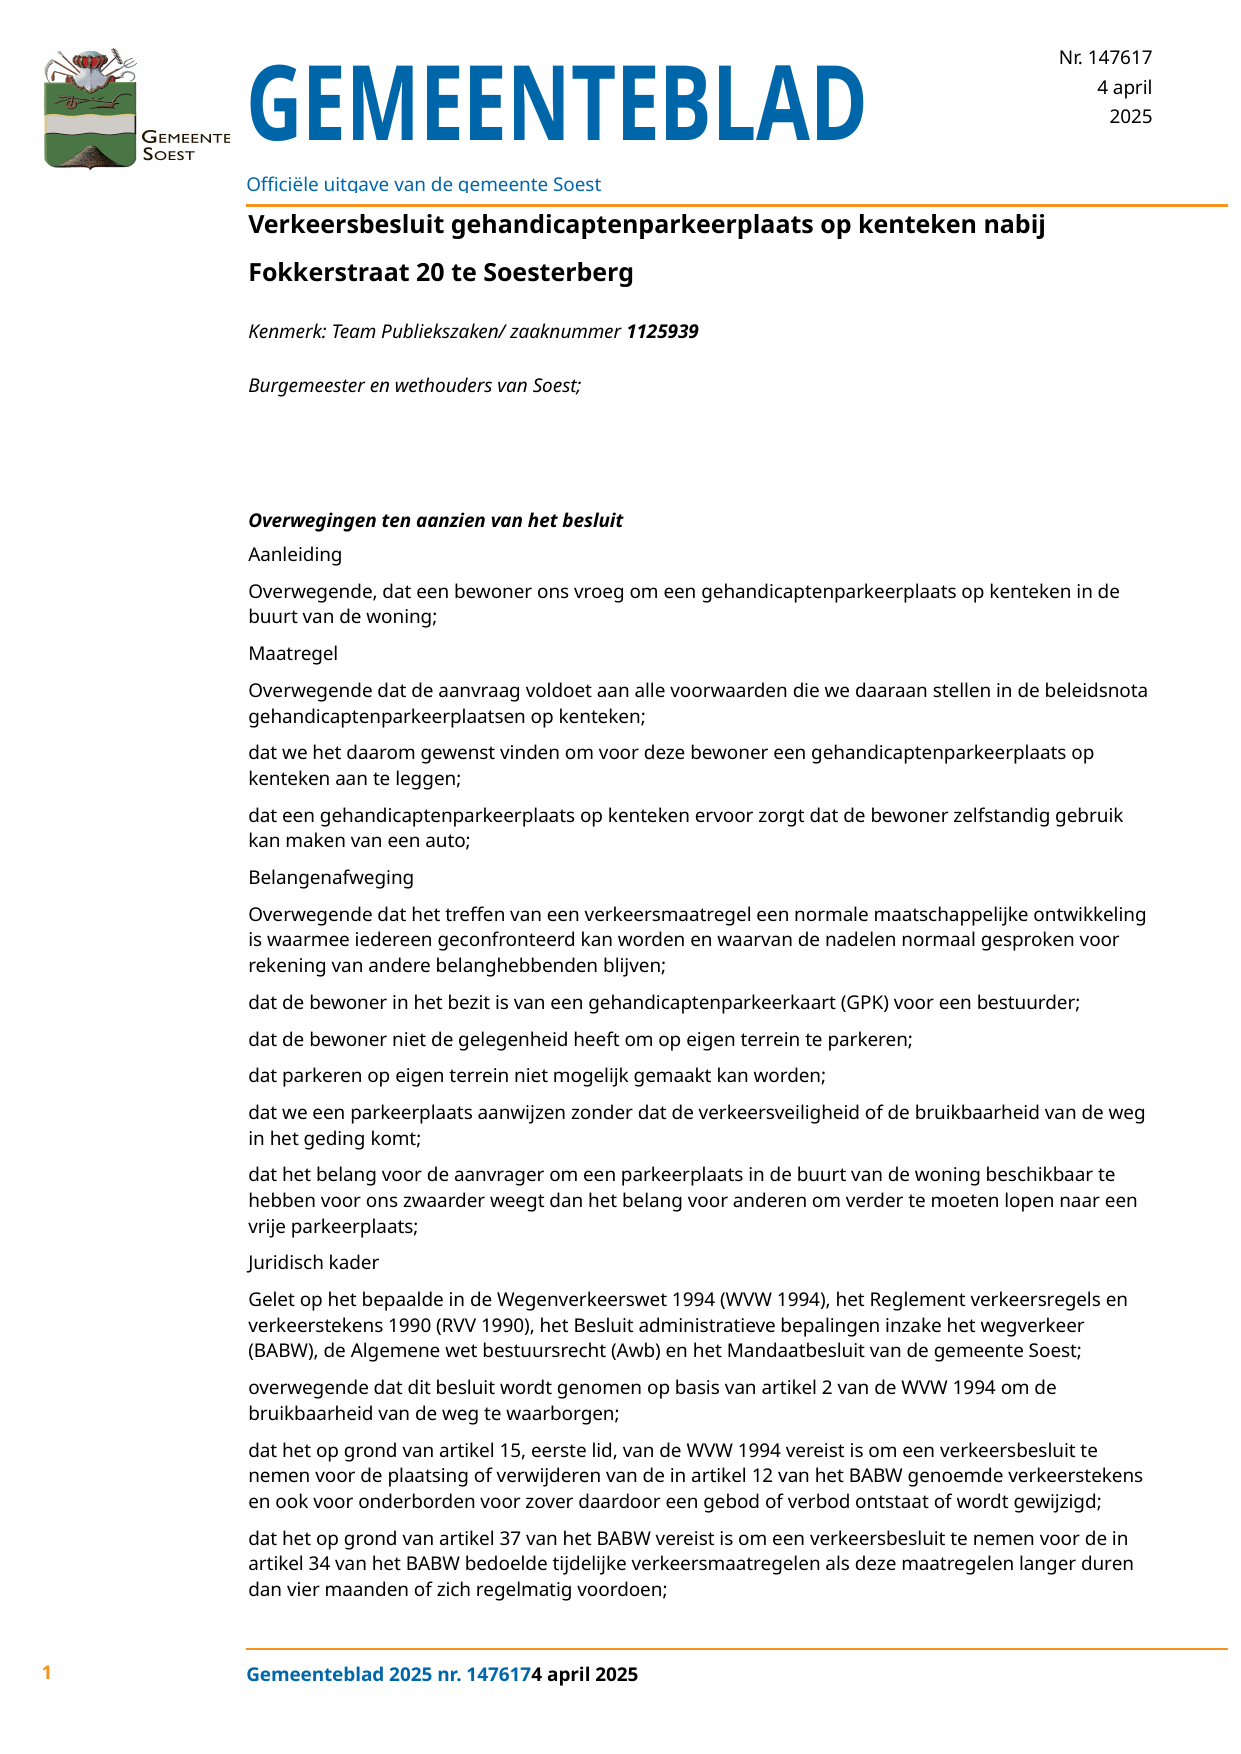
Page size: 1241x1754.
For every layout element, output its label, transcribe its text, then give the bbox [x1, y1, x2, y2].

text Maatregel [248, 640, 1152, 666]
text dat we een parkeerplaats aanwijzen zonder dat de verkeersveiligheid of de bruikbaarheid van de weg in het geding komt; [248, 1099, 1152, 1151]
text Overwegende, dat een bewoner ons vroeg om een gehandicaptenparkeerplaats op kenteken in de buurt van de woning; [248, 578, 1152, 629]
text dat we het daarom gewenst vinden om voor deze bewoner een gehandicaptenparkeerplaats op kenteken aan te leggen; [248, 739, 1152, 791]
text Gelet op het bepaalde in de Wegenverkeerswet 1994 (WVW 1994), het Reglement verkeersregels en verkeerstekens 1990 (RVV 1990), het Besluit administratieve bepalingen inzake het wegverkeer (BABW), de Algemene wet bestuursrecht (Awb) en het Mandaatbesluit van de gemeente Soest; [248, 1286, 1152, 1363]
text Overwegende dat de aanvraag voldoet aan alle voorwaarden die we daaraan stellen in de beleidsnota gehandicaptenparkeerplaatsen op kenteken; [248, 677, 1152, 728]
text dat een gehandicaptenparkeerplaats op kenteken ervoor zorgt dat de bewoner zelfstandig gebruik kan maken van een auto; [248, 802, 1152, 853]
text overwegende dat dit besluit wordt genomen op basis van artikel 2 van de WVW 1994 om de bruikbaarheid van de weg te waarborgen; [248, 1374, 1152, 1426]
text Aanleiding [248, 541, 1152, 567]
text dat het op grond van artikel 15, eerste lid, van de WVW 1994 vereist is om een verkeersbesluit te nemen voor de plaatsing of verwijderen van de in artikel 12 van het BABW genoemde verkeerstekens en ook voor onderborden voor zover daardoor een gebod of verbod ontstaat of wordt gewijzigd; [248, 1437, 1152, 1514]
text dat het op grond van artikel 37 van het BABW vereist is om een verkeersbesluit te nemen voor de in artikel 34 van het BABW bedoelde tijdelijke verkeersmaatregelen als deze maatregelen langer duren dan vier maanden of zich regelmatig voordoen; [248, 1525, 1152, 1602]
text Juridisch kader [248, 1249, 1152, 1275]
text Overwegende dat het treffen van een verkeersmaatregel een normale maatschappelijke ontwikkeling is waarmee iedereen geconfronteerd kan worden en waarvan de nadelen normaal gesproken voor rekening van andere belanghebbenden blijven; [248, 901, 1152, 978]
picture [41, 47, 231, 172]
text Burgemeester en wethouders van Soest; [248, 372, 1152, 398]
text dat parkeren op eigen terrein niet mogelijk gemaakt kan worden; [248, 1062, 1152, 1088]
text Kenmerk: Team Publiekszaken/ zaaknummer 1125939 [248, 318, 1152, 344]
text Belangenafweging [248, 864, 1152, 890]
text Verkeersbesluit gehandicaptenparkeerplaats op kenteken nabij Fokkerstraat 20 te Soesterberg [248, 207, 1152, 288]
text dat de bewoner in het bezit is van een gehandicaptenparkeerkaart (GPK) voor een bestuurder; [248, 989, 1152, 1015]
text dat het belang voor de aanvrager om een parkeerplaats in de buurt van de woning beschikbaar te hebben voor ons zwaarder weegt dan het belang voor anderen om verder te moeten lopen naar een vrije parkeerplaats; [248, 1161, 1152, 1239]
text Overwegingen ten aanzien van het besluit [248, 507, 1152, 533]
text dat de bewoner niet de gelegenheid heeft om op eigen terrein te parkeren; [248, 1026, 1152, 1051]
